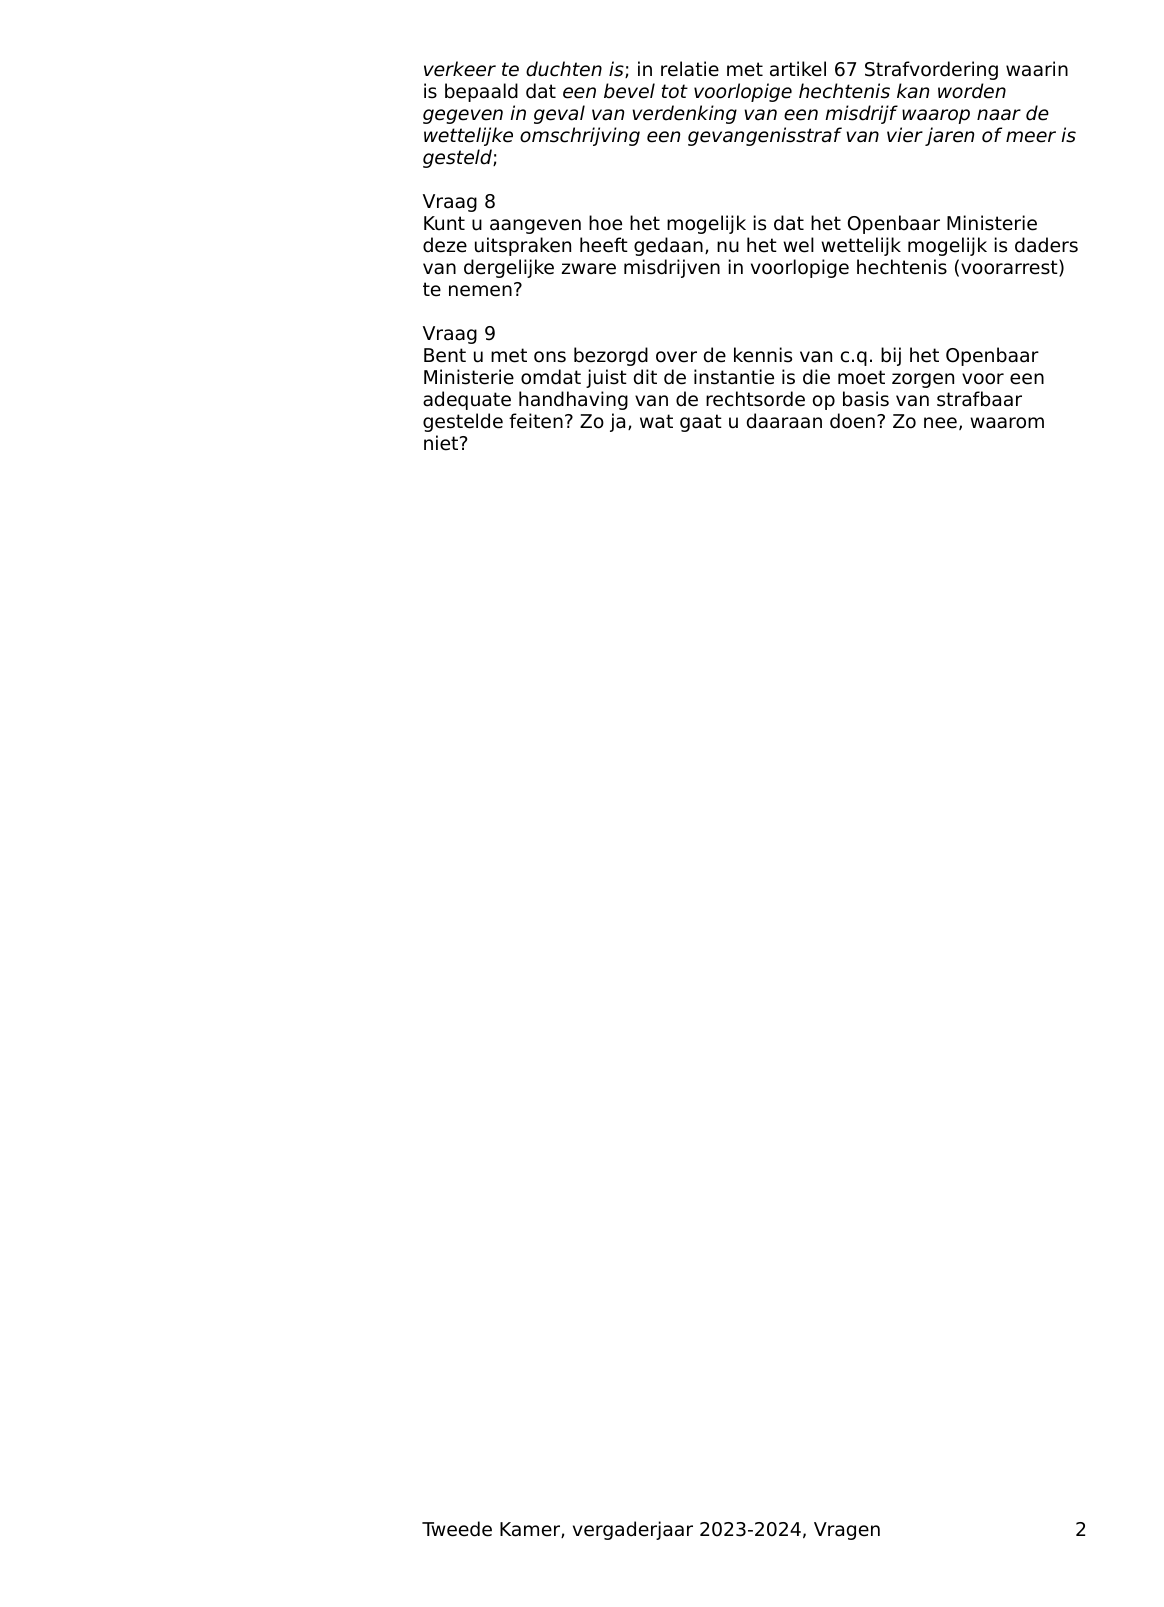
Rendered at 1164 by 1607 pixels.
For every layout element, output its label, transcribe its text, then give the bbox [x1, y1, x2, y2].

text verkeer te duchten is; in relatie met artikel 67 Strafvordering waarin is bepaald dat een bevel tot voorlopige hechtenis kan worden gegeven in geval van verdenking van een misdrijf waarop naar de wettelijke omschrijving een gevangenisstraf van vier jaren of meer is gesteld; [422, 59, 1087, 169]
text Vraag 9 [422, 323, 1087, 345]
text Kunt u aangeven hoe het mogelijk is dat het Openbaar Ministerie deze uitspraken heeft gedaan, nu het wel wettelijk mogelijk is daders van dergelijke zware misdrijven in voorlopige hechtenis (voorarrest) te nemen? [422, 213, 1087, 301]
text Bent u met ons bezorgd over de kennis van c.q. bij het Openbaar Ministerie omdat juist dit de instantie is die moet zorgen voor een adequate handhaving van de rechtsorde op basis van strafbaar gestelde feiten? Zo ja, wat gaat u daaraan doen? Zo nee, waarom niet? [422, 345, 1087, 455]
text Vraag 8 [422, 191, 1087, 213]
